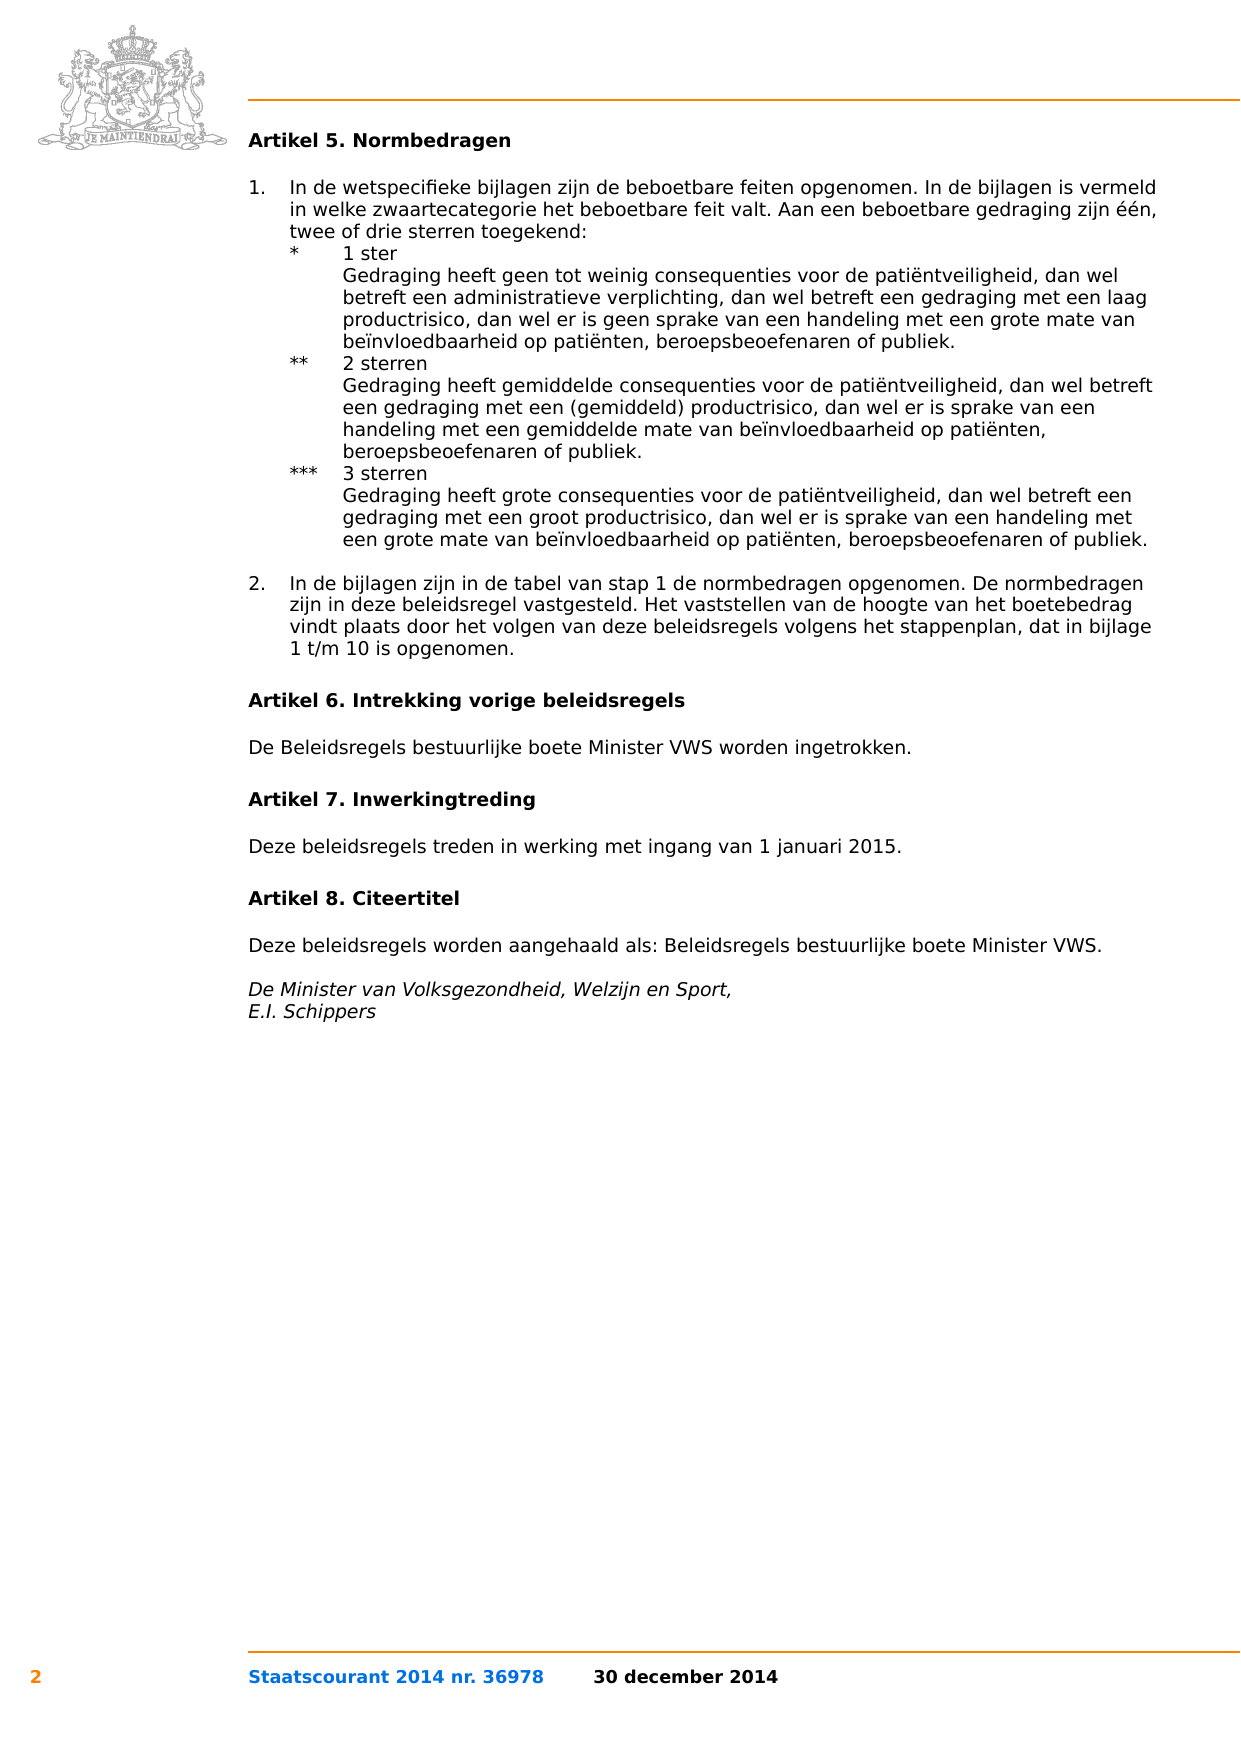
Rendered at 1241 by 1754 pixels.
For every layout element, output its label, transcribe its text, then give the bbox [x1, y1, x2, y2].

text * 1 ster [289, 243, 1163, 265]
text 1. In de wetspecifieke bijlagen zijn de beboetbare feiten opgenomen. In de bijlagen is vermeld in welke zwaartecategorie het beboetbare feit valt. Aan een beboetbare gedraging zijn één, twee of drie sterren toegekend: [248, 177, 1163, 243]
text De Minister van Volksgezondheid, Welzijn en Sport, E.I. Schippers [248, 979, 1163, 1023]
text Gedraging heeft geen tot weinig consequenties voor de patiëntveiligheid, dan wel betreft een administratieve verplichting, dan wel betreft een gedraging met een laag productrisico, dan wel er is geen sprake van een handeling met een grote mate van beïnvloedbaarheid op patiënten, beroepsbeoefenaren of publiek. [342, 265, 1163, 353]
text Deze beleidsregels worden aangehaald als: Beleidsregels bestuurlijke boete Minister VWS. [248, 935, 1163, 957]
subtitle Artikel 8. Citeertitel [248, 888, 1163, 910]
subtitle Artikel 7. Inwerkingtreding [248, 789, 1163, 811]
text Deze beleidsregels treden in werking met ingang van 1 januari 2015. [248, 836, 1163, 858]
text *** 3 sterren [289, 463, 1163, 484]
subtitle Artikel 6. Intrekking vorige beleidsregels [248, 690, 1163, 712]
text De Beleidsregels bestuurlijke boete Minister VWS worden ingetrokken. [248, 737, 1163, 759]
picture [38, 25, 227, 150]
subtitle Artikel 5. Normbedragen [248, 130, 1163, 152]
text Gedraging heeft grote consequenties voor de patiëntveiligheid, dan wel betreft een gedraging met een groot productrisico, dan wel er is sprake van een handeling met een grote mate van beïnvloedbaarheid op patiënten, beroepsbeoefenaren of publiek. [342, 484, 1163, 551]
text 2. In de bijlagen zijn in de tabel van stap 1 de normbedragen opgenomen. De normbedragen zijn in deze beleidsregel vastgesteld. Het vaststellen van de hoogte van het boetebedrag vindt plaats door het volgen van deze beleidsregels volgens het stappenplan, dat in bijlage 1 t/m 10 is opgenomen. [248, 572, 1163, 660]
text ** 2 sterren [289, 353, 1163, 375]
text Gedraging heeft gemiddelde consequenties voor de patiëntveiligheid, dan wel betreft een gedraging met een (gemiddeld) productrisico, dan wel er is sprake van een handeling met een gemiddelde mate van beïnvloedbaarheid op patiënten, beroepsbeoefenaren of publiek. [342, 375, 1163, 463]
